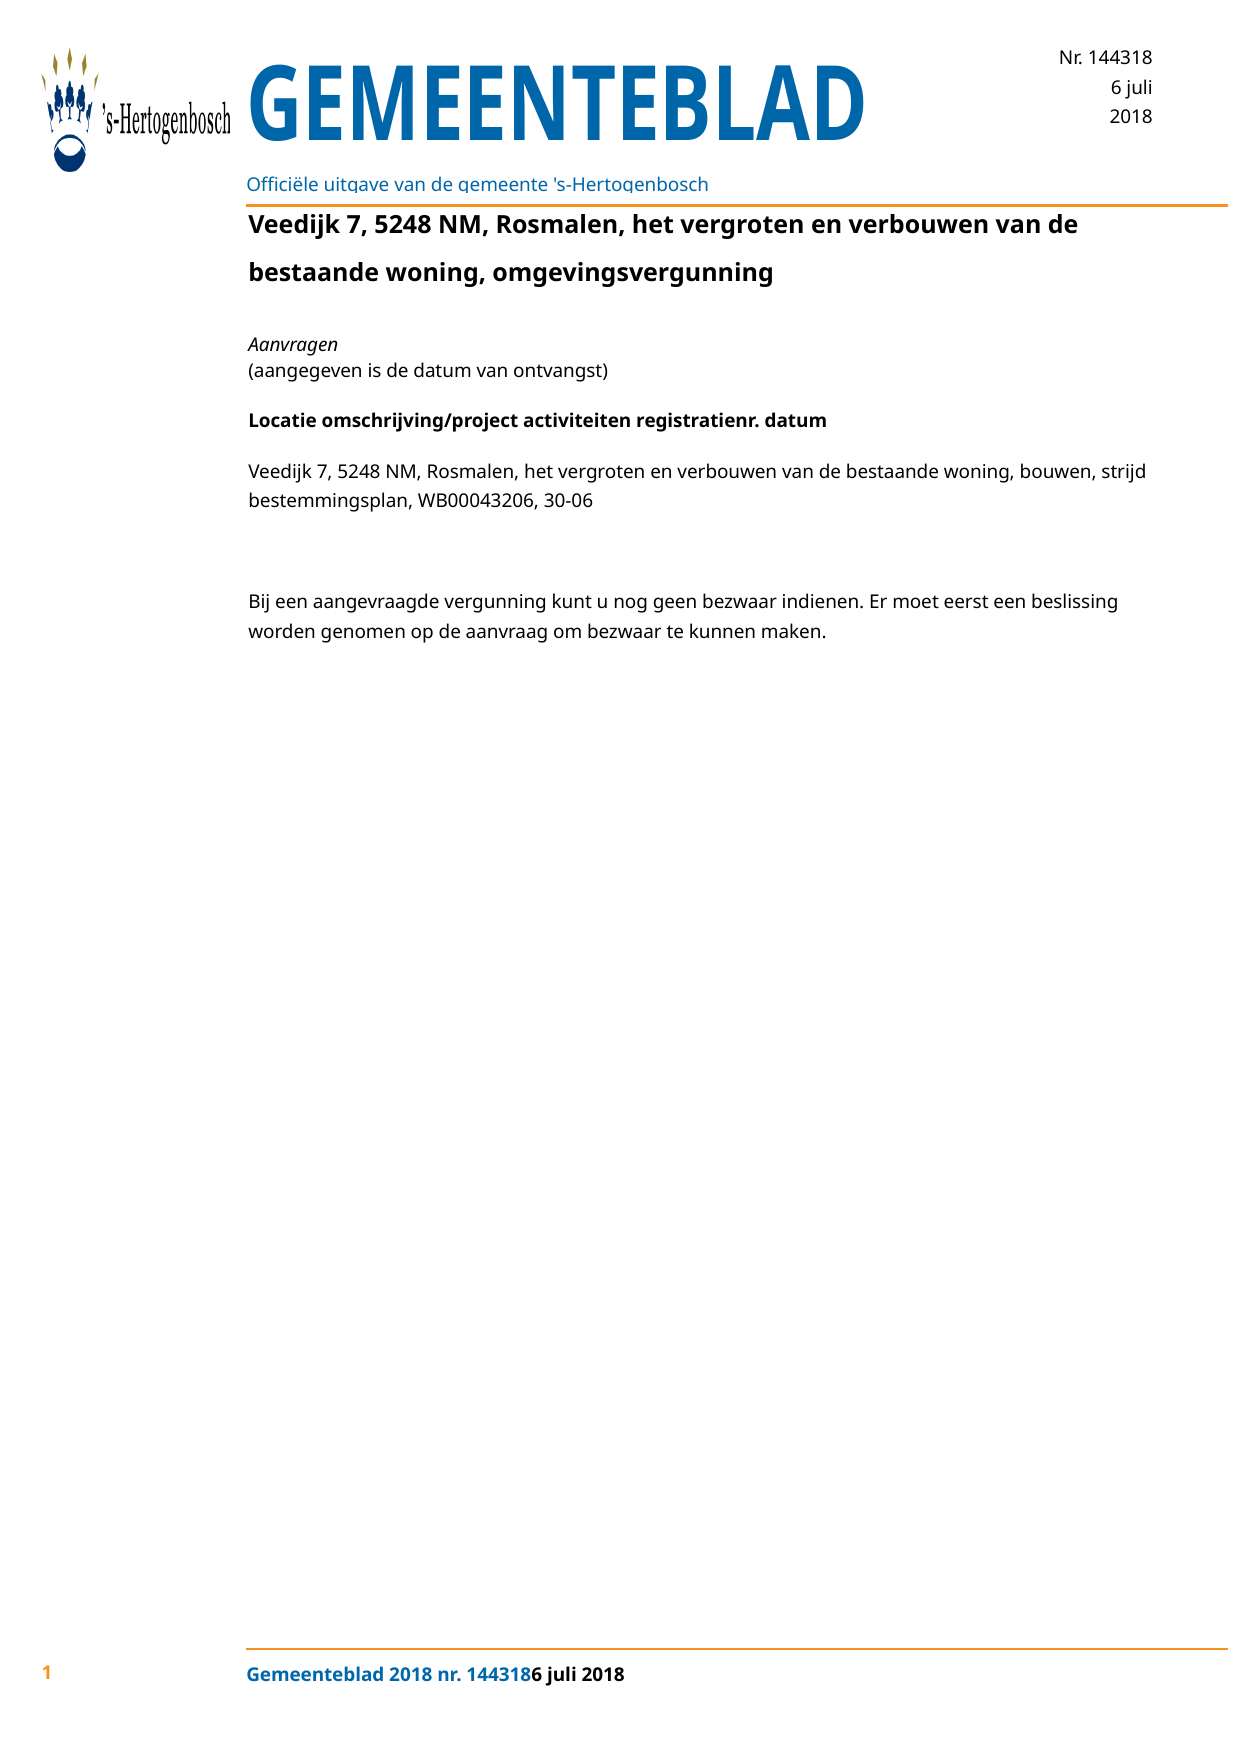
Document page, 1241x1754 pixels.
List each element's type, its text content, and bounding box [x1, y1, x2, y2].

text Locatie omschrijving/project activiteiten registratienr. datum [248, 408, 1152, 433]
text Veedijk 7, 5248 NM, Rosmalen, het vergroten en verbouwen van de bestaande woning, bouwen, strijd bestemmingsplan, WB00043206, 30-06 [248, 458, 1152, 513]
text Bij een aangevraagde vergunning kunt u nog geen bezwaar indienen. Er moet eerst een beslissing worden genomen op de aanvraag om bezwaar te kunnen maken. [248, 588, 1152, 644]
text (aangegeven is de datum van ontvangst) [248, 357, 1152, 383]
picture [41, 47, 231, 172]
text Veedijk 7, 5248 NM, Rosmalen, het vergroten en verbouwen van de bestaande woning, omgevingsvergunning [248, 207, 1152, 288]
text Aanvragen [248, 331, 1152, 357]
